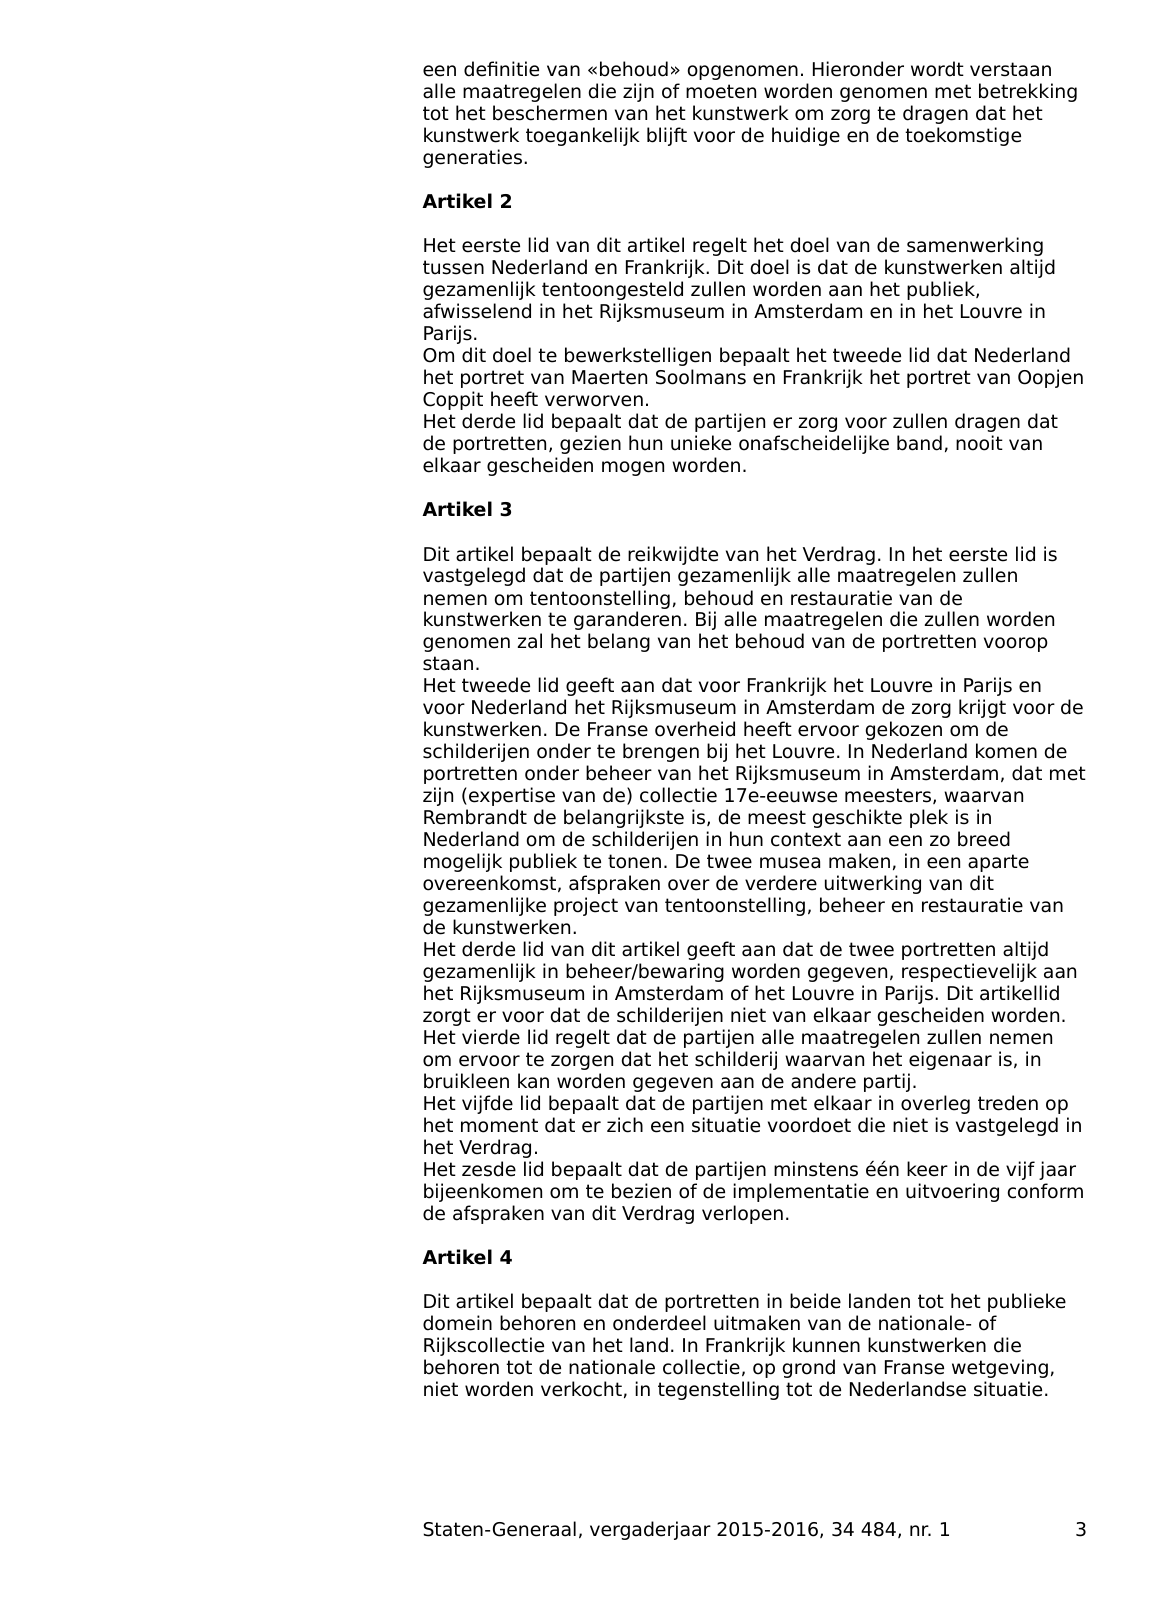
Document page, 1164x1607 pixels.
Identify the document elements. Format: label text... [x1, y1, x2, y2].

subtitle Artikel 2 [422, 191, 1087, 213]
text Het zesde lid bepaalt dat de partijen minstens één keer in de vijf jaar bijeenkomen om te bezien of de implementatie en uitvoering conform de afspraken van dit Verdrag verlopen. [422, 1159, 1087, 1225]
text Het vierde lid regelt dat de partijen alle maatregelen zullen nemen om ervoor te zorgen dat het schilderij waarvan het eigenaar is, in bruikleen kan worden gegeven aan de andere partij. [422, 1027, 1087, 1093]
text Om dit doel te bewerkstelligen bepaalt het tweede lid dat Nederland het portret van Maerten Soolmans en Frankrijk het portret van Oopjen Coppit heeft verworven. [422, 345, 1087, 411]
text een definitie van «behoud» opgenomen. Hieronder wordt verstaan alle maatregelen die zijn of moeten worden genomen met betrekking tot het beschermen van het kunstwerk om zorg te dragen dat het kunstwerk toegankelijk blijft voor de huidige en de toekomstige generaties. [422, 59, 1087, 169]
subtitle Artikel 4 [422, 1247, 1087, 1269]
text Het tweede lid geeft aan dat voor Frankrijk het Louvre in Parijs en voor Nederland het Rijksmuseum in Amsterdam de zorg krijgt voor de kunstwerken. De Franse overheid heeft ervoor gekozen om de schilderijen onder te brengen bij het Louvre. In Nederland komen de portretten onder beheer van het Rijksmuseum in Amsterdam, dat met zijn (expertise van de) collectie 17e-eeuwse meesters, waarvan Rembrandt de belangrijkste is, de meest geschikte plek is in Nederland om de schilderijen in hun context aan een zo breed mogelijk publiek te tonen. De twee musea maken, in een aparte overeenkomst, afspraken over de verdere uitwerking van dit gezamenlijke project van tentoonstelling, beheer en restauratie van de kunstwerken. [422, 675, 1087, 939]
text Het derde lid van dit artikel geeft aan dat de twee portretten altijd gezamenlijk in beheer/bewaring worden gegeven, respectievelijk aan het Rijksmuseum in Amsterdam of het Louvre in Parijs. Dit artikellid zorgt er voor dat de schilderijen niet van elkaar gescheiden worden. [422, 939, 1087, 1027]
text Het eerste lid van dit artikel regelt het doel van de samenwerking tussen Nederland en Frankrijk. Dit doel is dat de kunstwerken altijd gezamenlijk tentoongesteld zullen worden aan het publiek, afwisselend in het Rijksmuseum in Amsterdam en in het Louvre in Parijs. [422, 235, 1087, 345]
subtitle Artikel 3 [422, 499, 1087, 521]
text Het derde lid bepaalt dat de partijen er zorg voor zullen dragen dat de portretten, gezien hun unieke onafscheidelijke band, nooit van elkaar gescheiden mogen worden. [422, 411, 1087, 477]
text Dit artikel bepaalt dat de portretten in beide landen tot het publieke domein behoren en onderdeel uitmaken van de nationale- of Rijkscollectie van het land. In Frankrijk kunnen kunstwerken die behoren tot de nationale collectie, op grond van Franse wetgeving, niet worden verkocht, in tegenstelling tot de Nederlandse situatie. [422, 1291, 1087, 1401]
text Het vijfde lid bepaalt dat de partijen met elkaar in overleg treden op het moment dat er zich een situatie voordoet die niet is vastgelegd in het Verdrag. [422, 1093, 1087, 1159]
text Dit artikel bepaalt de reikwijdte van het Verdrag. In het eerste lid is vastgelegd dat de partijen gezamenlijk alle maatregelen zullen nemen om tentoonstelling, behoud en restauratie van de kunstwerken te garanderen. Bij alle maatregelen die zullen worden genomen zal het belang van het behoud van de portretten voorop staan. [422, 543, 1087, 675]
